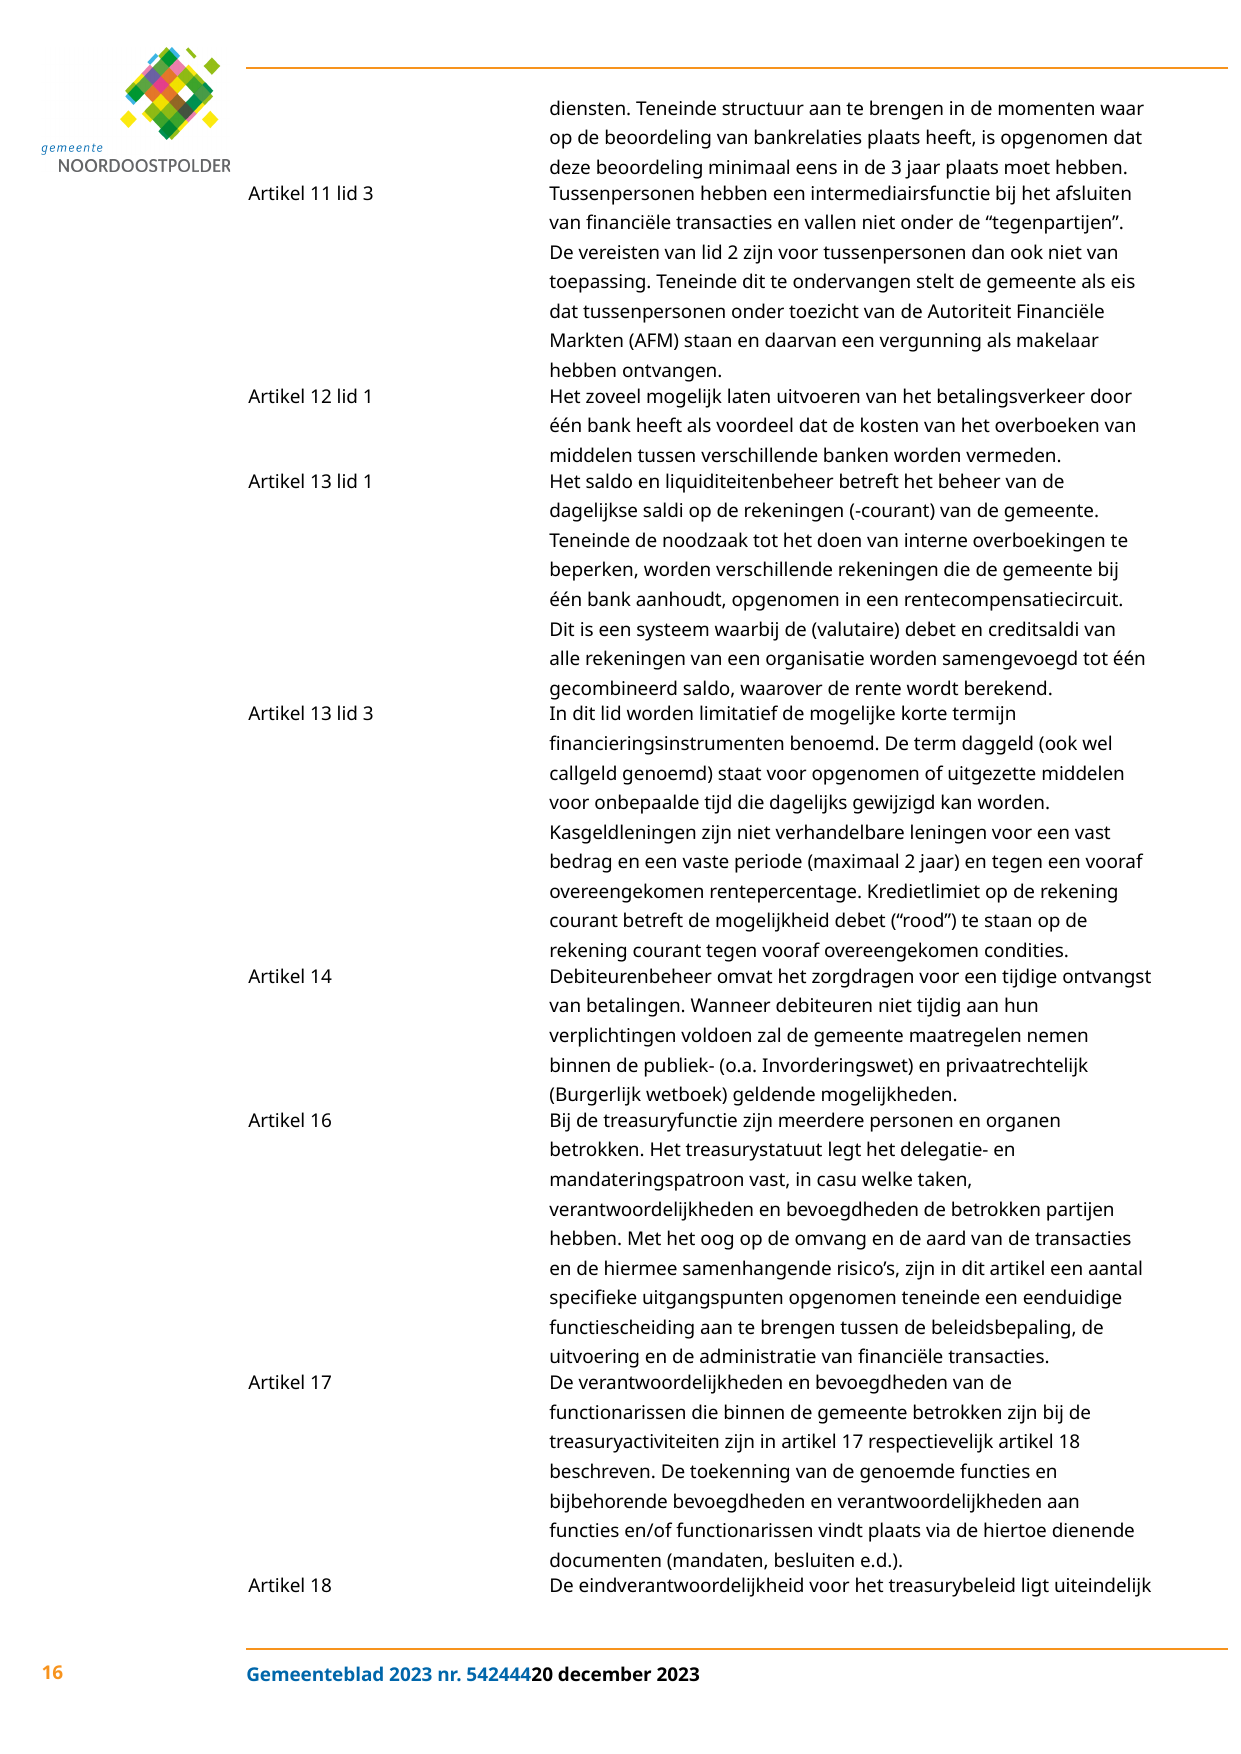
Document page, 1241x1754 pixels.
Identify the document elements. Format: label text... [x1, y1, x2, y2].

table_cell Artikel 13 lid 3 [248, 701, 549, 963]
table_cell In dit lid worden limitatief de mogelijke korte termijn financieringsinstrumenten benoemd. De term daggeld (ook wel callgeld genoemd) staat voor opgenomen of uitgezette middelen voor onbepaalde tijd die dagelijks gewijzigd kan worden. Kasgeldleningen zijn niet verhandelbare leningen voor een vast bedrag en een vaste periode (maximaal 2 jaar) en tegen een vooraf overeengekomen rentepercentage. Kredietlimiet op de rekening courant betreft de mogelijkheid debet (“rood”) te staan op de rekening courant tegen vooraf overeengekomen condities. [549, 701, 1152, 963]
table_cell Het zoveel mogelijk laten uitvoeren van het betalingsverkeer door één bank heeft als voordeel dat de kosten van het overboeken van middelen tussen verschillende banken worden vermeden. [549, 383, 1152, 468]
table_cell Bij de treasuryfunctie zijn meerdere personen en organen betrokken. Het treasurystatuut legt het delegatie- en mandateringspatroon vast, in casu welke taken, verantwoordelijkheden en bevoegdheden de betrokken partijen hebben. Met het oog op de omvang en de aard van de transacties en de hiermee samenhangende risico’s, zijn in dit artikel een aantal specifieke uitgangspunten opgenomen teneinde een eenduidige functiescheiding aan te brengen tussen de beleidsbepaling, de uitvoering en de administratie van financiële transacties. [549, 1107, 1152, 1369]
table_cell Debiteurenbeheer omvat het zorgdragen voor een tijdige ontvangst van betalingen. Wanneer debiteuren niet tijdig aan hun verplichtingen voldoen zal de gemeente maatregelen nemen binnen de publiek- (o.a. Invorderingswet) en privaatrechtelijk (Burgerlijk wetboek) geldende mogelijkheden. [549, 963, 1152, 1107]
table_cell Artikel 14 [248, 963, 549, 1107]
table_cell [248, 95, 549, 180]
table_cell Artikel 17 [248, 1370, 549, 1573]
table_cell diensten. Teneinde structuur aan te brengen in de momenten waar op de beoordeling van bankrelaties plaats heeft, is opgenomen dat deze beoordeling minimaal eens in de 3 jaar plaats moet hebben. [549, 95, 1152, 180]
table_cell Het saldo en liquiditeitenbeheer betreft het beheer van de dagelijkse saldi op de rekeningen (-courant) van de gemeente. Teneinde de noodzaak tot het doen van interne overboekingen te beperken, worden verschillende rekeningen die de gemeente bij één bank aanhoudt, opgenomen in een rentecompensatiecircuit. Dit is een systeem waarbij de (valutaire) debet en creditsaldi van alle rekeningen van een organisatie worden samengevoegd tot één gecombineerd saldo, waarover de rente wordt berekend. [549, 468, 1152, 701]
table_cell Artikel 16 [248, 1107, 549, 1369]
table_cell Tussenpersonen hebben een intermediairsfunctie bij het afsluiten van financiële transacties en vallen niet onder de “tegenpartijen”. De vereisten van lid 2 zijn voor tussenpersonen dan ook niet van toepassing. Teneinde dit te ondervangen stelt de gemeente als eis dat tussenpersonen onder toezicht van de Autoriteit Financiële Markten (AFM) staan en daarvan een vergunning als makelaar hebben ontvangen. [549, 180, 1152, 383]
table_cell Artikel 12 lid 1 [248, 383, 549, 468]
table_cell De verantwoordelijkheden en bevoegdheden van de functionarissen die binnen de gemeente betrokken zijn bij de treasuryactiviteiten zijn in artikel 17 respectievelijk artikel 18 beschreven. De toekenning van de genoemde functies en bijbehorende bevoegdheden en verantwoordelijkheden aan functies en/of functionarissen vindt plaats via de hiertoe dienende documenten (mandaten, besluiten e.d.). [549, 1370, 1152, 1573]
picture [41, 47, 231, 172]
table_cell Artikel 11 lid 3 [248, 180, 549, 383]
table_cell Artikel 13 lid 1 [248, 468, 549, 701]
table_cell De eindverantwoordelijkheid voor het treasurybeleid ligt uiteindelijk [549, 1573, 1152, 1598]
table_cell Artikel 18 [248, 1573, 549, 1598]
